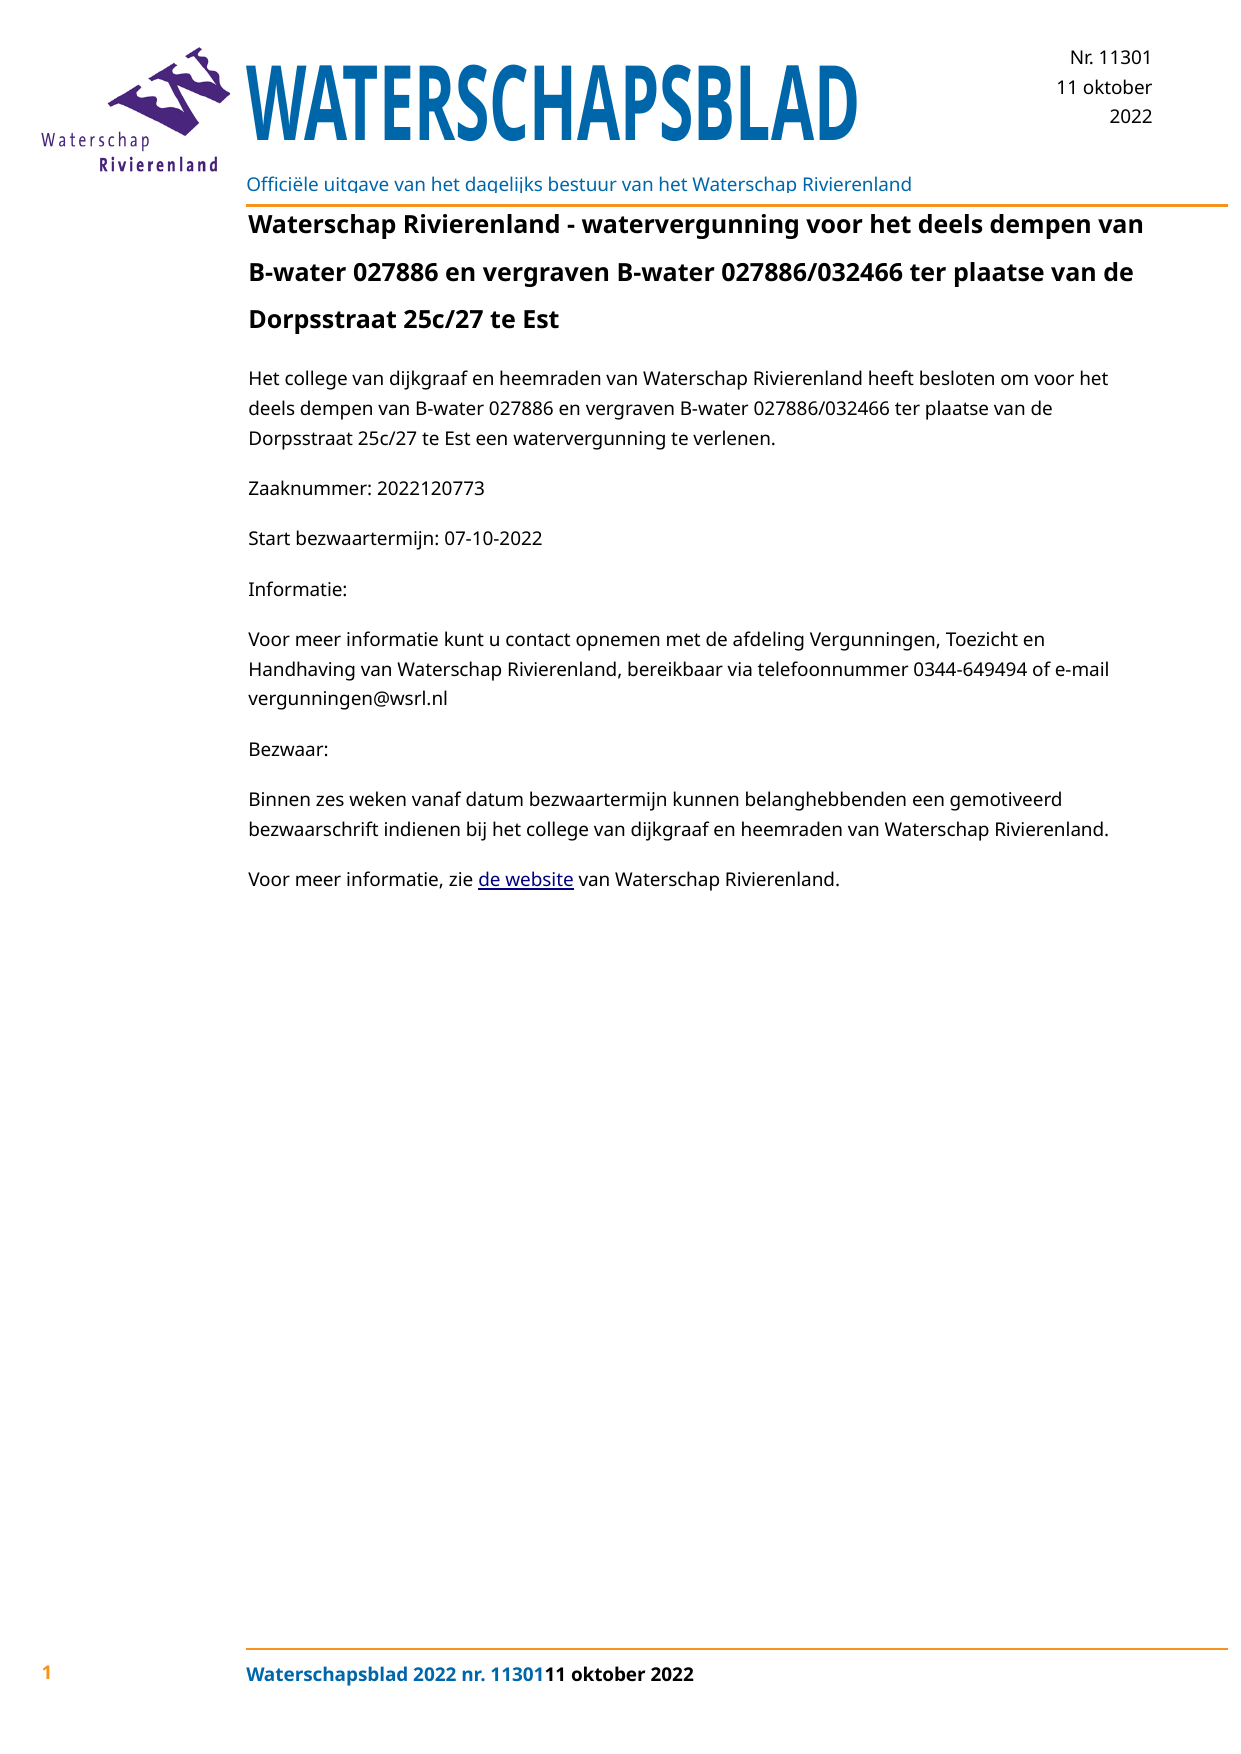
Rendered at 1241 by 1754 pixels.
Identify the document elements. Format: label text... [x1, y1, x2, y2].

picture [41, 47, 231, 172]
text Het college van dijkgraaf en heemraden van Waterschap Rivierenland heeft besloten om voor het deels dempen van B-water 027886 en vergraven B-water 027886/032466 ter plaatse van de Dorpsstraat 25c/27 te Est een watervergunning te verlenen. [248, 366, 1152, 450]
text Informatie: [248, 576, 1152, 602]
text Waterschap Rivierenland - watervergunning voor het deels dempen van B-water 027886 en vergraven B-water 027886/032466 ter plaatse van de Dorpsstraat 25c/27 te Est [248, 207, 1152, 336]
text Voor meer informatie kunt u contact opnemen met de afdeling Vergunningen, Toezicht en Handhaving van Waterschap Rivierenland, bereikbaar via telefoonnummer 0344-649494 of e-mail vergunningen@wsrl.nl [248, 626, 1152, 711]
text Zaaknummer: 2022120773 [248, 475, 1152, 501]
text Start bezwaartermijn: 07-10-2022 [248, 526, 1152, 551]
text Bezwaar: [248, 736, 1152, 762]
text Binnen zes weken vanaf datum bezwaartermijn kunnen belanghebbenden een gemotiveerd bezwaarschrift indienen bij het college van dijkgraaf en heemraden van Waterschap Rivierenland. [248, 786, 1152, 842]
text Voor meer informatie, zie de website van Waterschap Rivierenland. [248, 866, 1152, 892]
